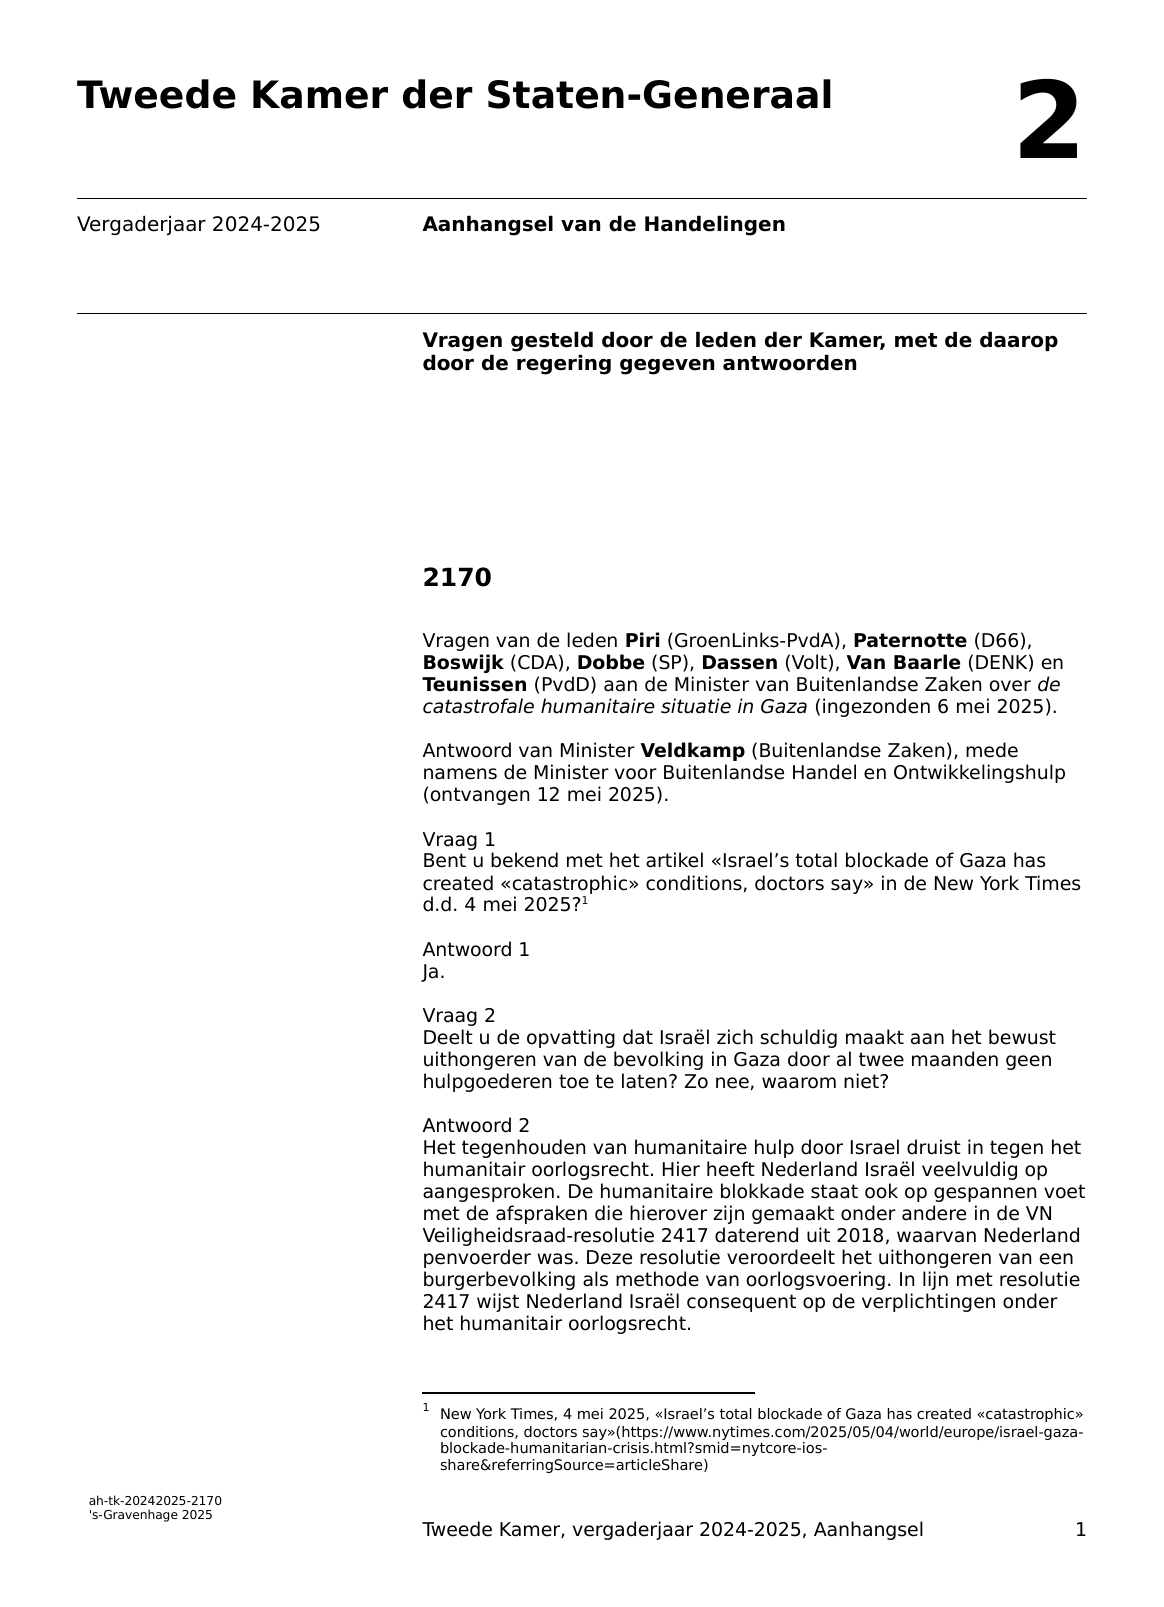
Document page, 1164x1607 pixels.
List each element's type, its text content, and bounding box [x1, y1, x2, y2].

table_header Tweede Kamer der Staten-Generaal [77, 59, 886, 198]
text Vraag 2 [422, 1005, 1087, 1027]
text Antwoord 1 [422, 938, 1087, 961]
text Antwoord van Minister Veldkamp (Buitenlandse Zaken), mede namens de Minister voor Buitenlandse Handel en Ontwikkelingshulp (ontvangen 12 mei 2025). [422, 740, 1087, 806]
text Bent u bekend met het artikel «Israel’s total blockade of Gaza has created «catastrophic» conditions, doctors say» in de New York Times d.d. 4 mei 2025? [422, 850, 1087, 916]
text Het tegenhouden van humanitaire hulp door Israel druist in tegen het humanitair oorlogsrecht. Hier heeft Nederland Israël veelvuldig op aangesproken. De humanitaire blokkade staat ook op gespannen voet met de afspraken die hierover zijn gemaakt onder andere in de VN Veiligheidsraad-resolutie 2417 daterend uit 2018, waarvan Nederland penvoerder was. Deze resolutie veroordeelt het uithongeren van een burgerbevolking als methode van oorlogsvoering. In lijn met resolutie 2417 wijst Nederland Israël consequent op de verplichtingen onder het humanitair oorlogsrecht. [422, 1137, 1087, 1334]
table_cell [77, 314, 422, 375]
table_cell Vragen gesteld door de leden der Kamer, met de daarop door de regering gegeven antwoorden [422, 314, 1087, 375]
text Ja. [422, 961, 1087, 982]
text New York Times, 4 mei 2025, «Israel’s total blockade of Gaza has created «catastrophic» conditions, doctors say»(https://www.nytimes.com/2025/05/04/world/europe/israel-gaza-blockade-humanitarian-crisis.html?smid=nytcore-ios-share&referringSource=articleShare) [422, 1402, 1087, 1474]
text Vraag 1 [422, 828, 1087, 850]
text Antwoord 2 [422, 1115, 1087, 1137]
table_cell Aanhangsel van de Handelingen [422, 199, 1087, 313]
table_cell Vergaderjaar 2024-2025 [77, 199, 422, 313]
text Vragen van de leden Piri (GroenLinks-PvdA), Paternotte (D66), Boswijk (CDA), Dobbe (SP), Dassen (Volt), Van Baarle (DENK) en Teunissen (PvdD) aan de Minister van Buitenlandse Zaken over de catastrofale humanitaire situatie in Gaza (ingezonden 6 mei 2025). [422, 630, 1087, 718]
text 2170 [422, 563, 1087, 592]
text ah-tk-20242025-2170 [88, 1494, 323, 1508]
text 's-Gravenhage 2025 [88, 1508, 323, 1522]
table_header 2 [886, 59, 1087, 198]
text Deelt u de opvatting dat Israël zich schuldig maakt aan het bewust uithongeren van de bevolking in Gaza door al twee maanden geen hulpgoederen toe te laten? Zo nee, waarom niet? [422, 1027, 1087, 1093]
